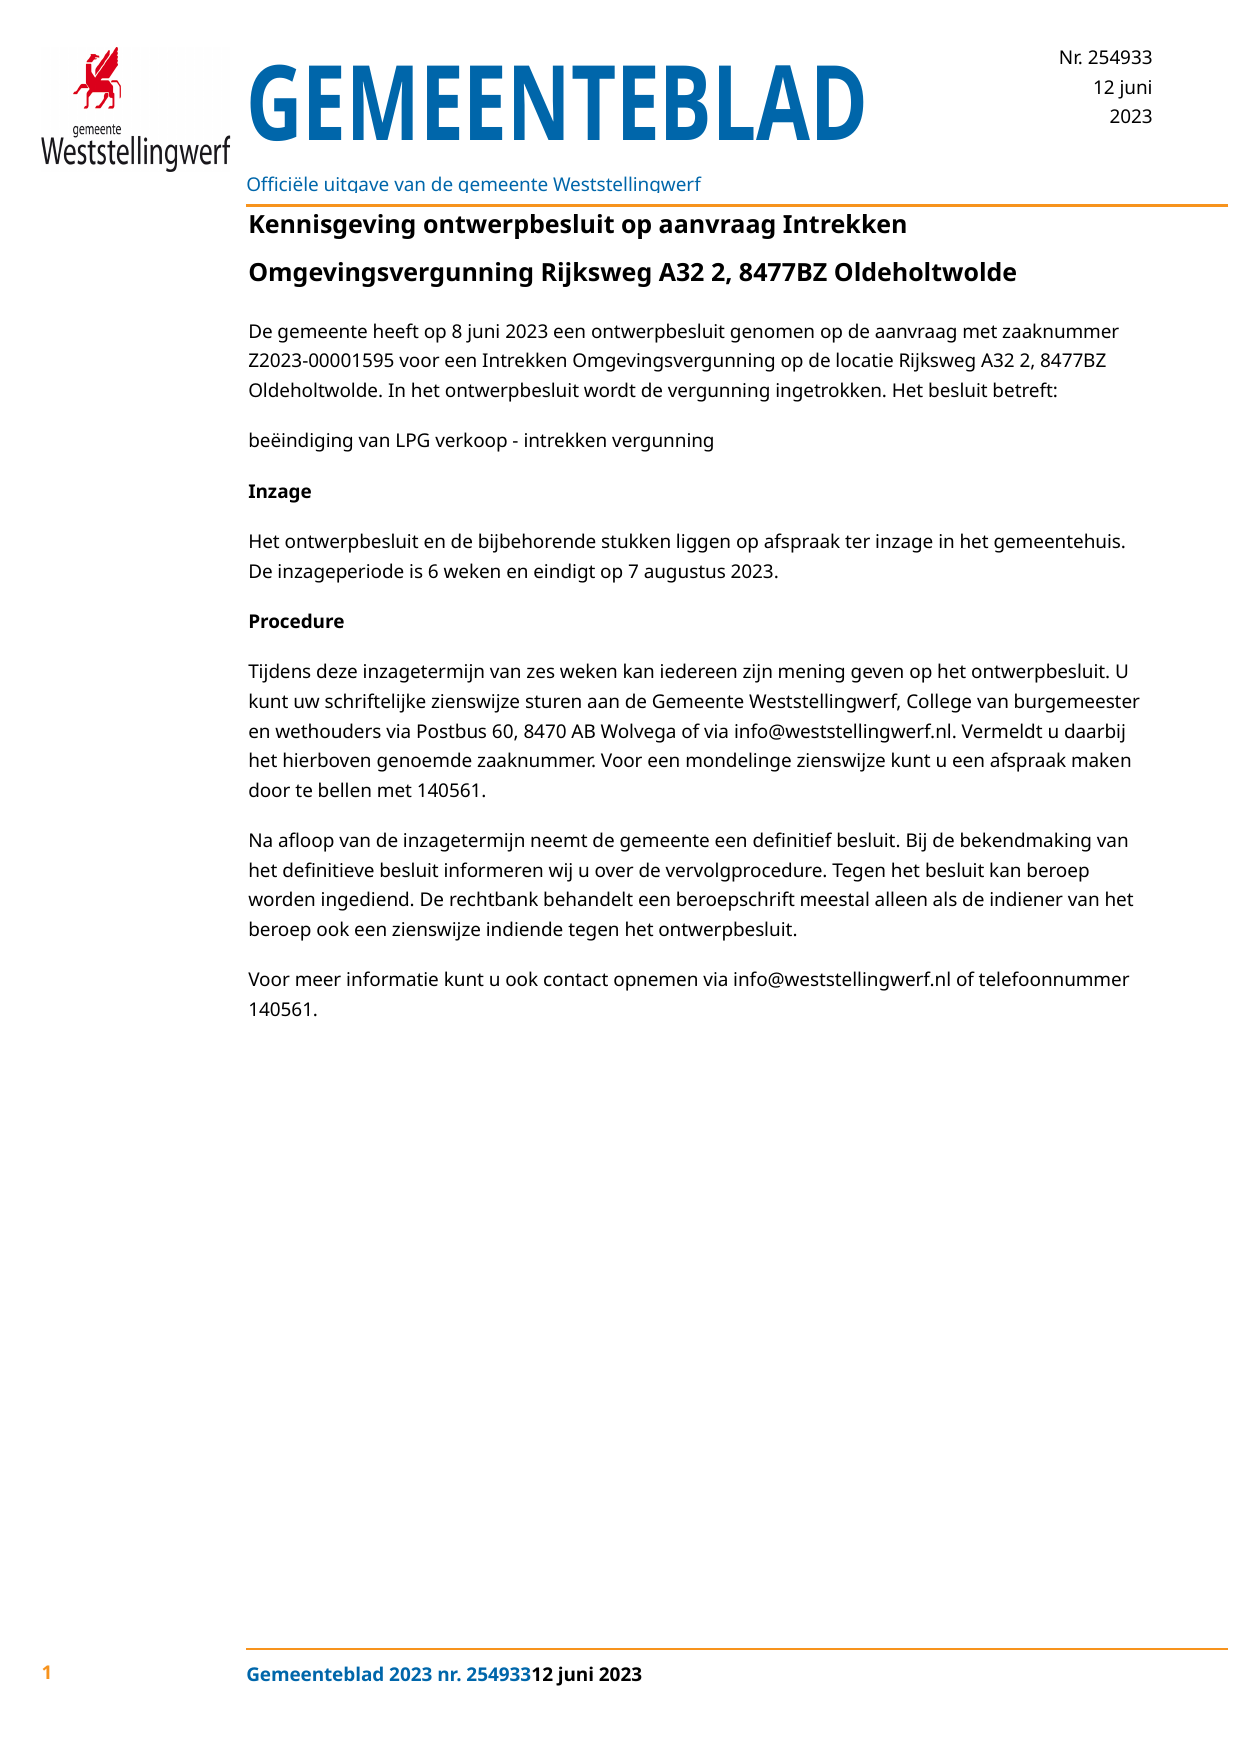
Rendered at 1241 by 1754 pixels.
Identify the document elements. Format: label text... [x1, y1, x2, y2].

text Kennisgeving ontwerpbesluit op aanvraag Intrekken Omgevingsvergunning Rijksweg A32 2, 8477BZ Oldeholtwolde [248, 207, 1152, 288]
text Na afloop van de inzagetermijn neemt de gemeente een definitief besluit. Bij de bekendmaking van het definitieve besluit informeren wij u over de vervolgprocedure. Tegen het besluit kan beroep worden ingediend. De rechtbank behandelt een beroepschrift meestal alleen als de indiener van het beroep ook een zienswijze indiende tegen het ontwerpbesluit. [248, 827, 1152, 942]
text Het ontwerpbesluit en de bijbehorende stukken liggen op afspraak ter inzage in het gemeentehuis. De inzageperiode is 6 weken en eindigt op 7 augustus 2023. [248, 528, 1152, 584]
text Procedure [248, 608, 1152, 634]
text Voor meer informatie kunt u ook contact opnemen via info@weststellingwerf.nl of telefoonnummer 140561. [248, 967, 1152, 1022]
text beëindiging van LPG verkoop - intrekken vergunning [248, 427, 1152, 453]
text Tijdens deze inzagetermijn van zes weken kan iedereen zijn mening geven op het ontwerpbesluit. U kunt uw schriftelijke zienswijze sturen aan de Gemeente Weststellingwerf, College van burgemeester en wethouders via Postbus 60, 8470 AB Wolvega of via info@weststellingwerf.nl. Vermeldt u daarbij het hierboven genoemde zaaknummer. Voor een mondelinge zienswijze kunt u een afspraak maken door te bellen met 140561. [248, 659, 1152, 803]
picture [41, 47, 231, 172]
text Inzage [248, 478, 1152, 504]
text De gemeente heeft op 8 juni 2023 een ontwerpbesluit genomen op de aanvraag met zaaknummer Z2023-00001595 voor een Intrekken Omgevingsvergunning op de locatie Rijksweg A32 2, 8477BZ Oldeholtwolde. In het ontwerpbesluit wordt de vergunning ingetrokken. Het besluit betreft: [248, 318, 1152, 403]
